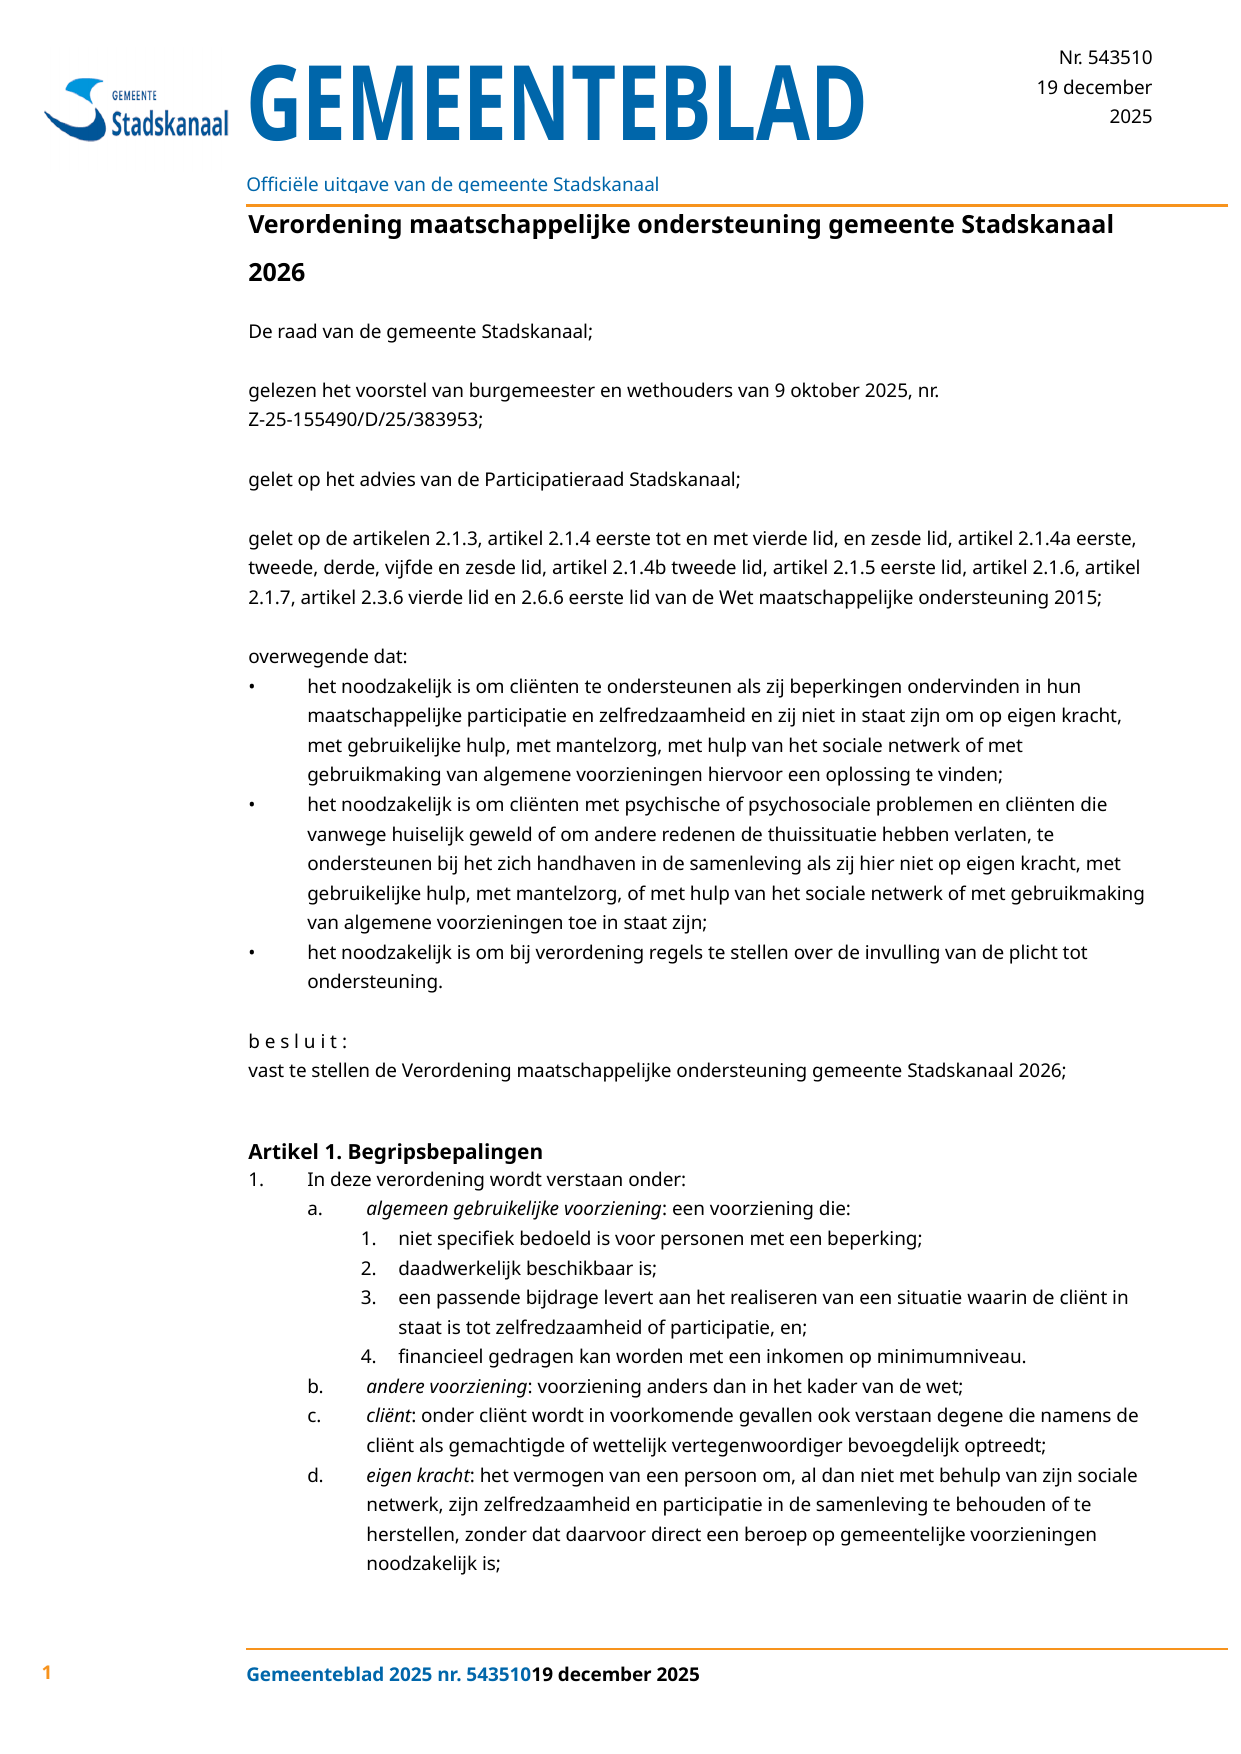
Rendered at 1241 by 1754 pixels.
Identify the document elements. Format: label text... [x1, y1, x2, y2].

list cliënt: onder cliënt wordt in voorkomende gevallen ook verstaan degene die namens de cliënt als gemachtigde of wettelijk vertegenwoordiger bevoegdelijk optreedt; [307, 1403, 1152, 1458]
text De raad van de gemeente Stadskanaal; [248, 318, 1152, 344]
picture [41, 47, 231, 172]
list daadwerkelijk beschikbaar is; [361, 1255, 1152, 1280]
list een passende bijdrage levert aan het realiseren van een situatie waarin de cliënt in staat is tot zelfredzaamheid of participatie, en; [361, 1284, 1152, 1339]
text b e s l u i t : [248, 1028, 1152, 1054]
list financieel gedragen kan worden met een inkomen op minimumniveau. [361, 1343, 1152, 1369]
text gelet op het advies van de Participatieraad Stadskanaal; [248, 466, 1152, 492]
list het noodzakelijk is om bij verordening regels te stellen over de invulling van de plicht tot ondersteuning. [248, 939, 1152, 994]
list andere voorziening: voorziening anders dan in het kader van de wet; [307, 1373, 1152, 1399]
list niet specifiek bedoeld is voor personen met een beperking; [361, 1225, 1152, 1251]
text Verordening maatschappelijke ondersteuning gemeente Stadskanaal 2026 [248, 207, 1152, 288]
text Artikel 1. Begripsbepalingen [248, 1137, 1152, 1166]
text overwegende dat: [248, 643, 1152, 669]
text gelezen het voorstel van burgemeester en wethouders van 9 oktober 2025, nr. Z-25-155490/D/25/383953; [248, 377, 1152, 432]
list In deze verordening wordt verstaan onder: [248, 1166, 1152, 1192]
list algemeen gebruikelijke voorziening: een voorziening die: [307, 1196, 1152, 1221]
list eigen kracht: het vermogen van een persoon om, al dan niet met behulp van zijn sociale netwerk, zijn zelfredzaamheid en participatie in de samenleving te behouden of te herstellen, zonder dat daarvoor direct een beroep op gemeentelijke voorzieningen noodzakelijk is; [307, 1462, 1152, 1576]
text vast te stellen de Verordening maatschappelijke ondersteuning gemeente Stadskanaal 2026; [248, 1057, 1152, 1083]
text gelet op de artikelen 2.1.3, artikel 2.1.4 eerste tot en met vierde lid, en zesde lid, artikel 2.1.4a eerste, tweede, derde, vijfde en zesde lid, artikel 2.1.4b tweede lid, artikel 2.1.5 eerste lid, artikel 2.1.6, artikel 2.1.7, artikel 2.3.6 vierde lid en 2.6.6 eerste lid van de Wet maatschappelijke ondersteuning 2015; [248, 525, 1152, 610]
list het noodzakelijk is om cliënten te ondersteunen als zij beperkingen ondervinden in hun maatschappelijke participatie en zelfredzaamheid en zij niet in staat zijn om op eigen kracht, met gebruikelijke hulp, met mantelzorg, met hulp van het sociale netwerk of met gebruikmaking van algemene voorzieningen hiervoor een oplossing te vinden; [248, 673, 1152, 787]
list het noodzakelijk is om cliënten met psychische of psychosociale problemen en cliënten die vanwege huiselijk geweld of om andere redenen de thuissituatie hebben verlaten, te ondersteunen bij het zich handhaven in de samenleving als zij hier niet op eigen kracht, met gebruikelijke hulp, met mantelzorg, of met hulp van het sociale netwerk of met gebruikmaking van algemene voorzieningen toe in staat zijn; [248, 791, 1152, 935]
